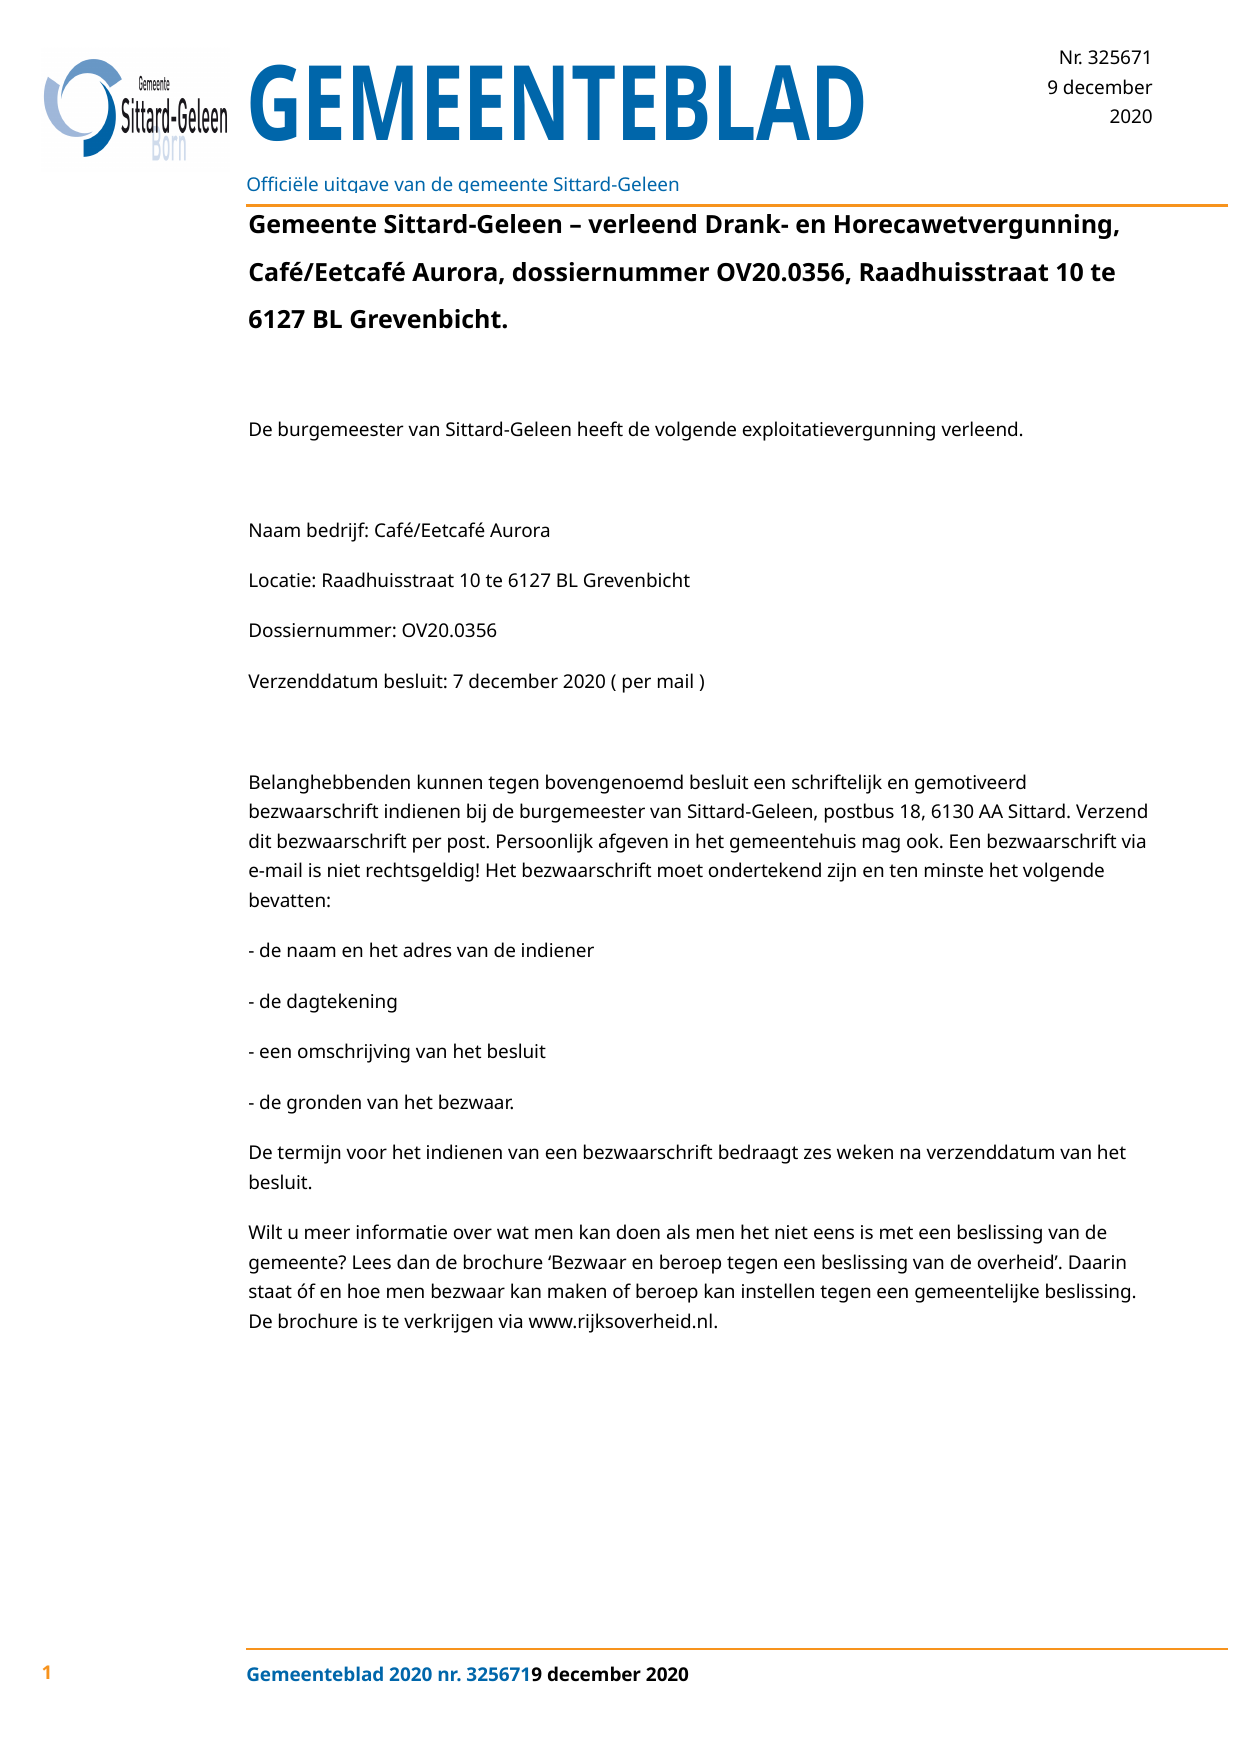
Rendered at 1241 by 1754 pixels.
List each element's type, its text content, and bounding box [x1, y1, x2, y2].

text Naam bedrijf: Café/Eetcafé Aurora [248, 517, 1152, 542]
text Belanghebbenden kunnen tegen bovengenoemd besluit een schriftelijk en gemotiveerd bezwaarschrift indienen bij de burgemeester van Sittard-Geleen, postbus 18, 6130 AA Sittard. Verzend dit bezwaarschrift per post. Persoonlijk afgeven in het gemeentehuis mag ook. Een bezwaarschrift via e-mail is niet rechtsgeldig! Het bezwaarschrift moet ondertekend zijn en ten minste het volgende bevatten: [248, 769, 1152, 913]
text Dossiernummer: OV20.0356 [248, 618, 1152, 643]
text Locatie: Raadhuisstraat 10 te 6127 BL Grevenbicht [248, 567, 1152, 593]
text - de dagtekening [248, 988, 1152, 1014]
text - de naam en het adres van de indiener [248, 938, 1152, 963]
text - een omschrijving van het besluit [248, 1038, 1152, 1064]
text De burgemeester van Sittard-Geleen heeft de volgende exploitatievergunning verleend. [248, 416, 1152, 442]
text Wilt u meer informatie over wat men kan doen als men het niet eens is met een beslissing van de gemeente? Lees dan de brochure ‘Bezwaar en beroep tegen een beslissing van de overheid’. Daarin staat óf en hoe men bezwaar kan maken of beroep kan instellen tegen een gemeentelijke beslissing. De brochure is te verkrijgen via www.rijksoverheid.nl. [248, 1219, 1152, 1334]
picture [41, 47, 231, 172]
text Gemeente Sittard-Geleen – verleend Drank- en Horecawetvergunning, Café/Eetcafé Aurora, dossiernummer OV20.0356, Raadhuisstraat 10 te 6127 BL Grevenbicht. [248, 207, 1152, 336]
text Verzenddatum besluit: 7 december 2020 ( per mail ) [248, 668, 1152, 694]
text De termijn voor het indienen van een bezwaarschrift bedraagt zes weken na verzenddatum van het besluit. [248, 1139, 1152, 1194]
text - de gronden van het bezwaar. [248, 1089, 1152, 1114]
